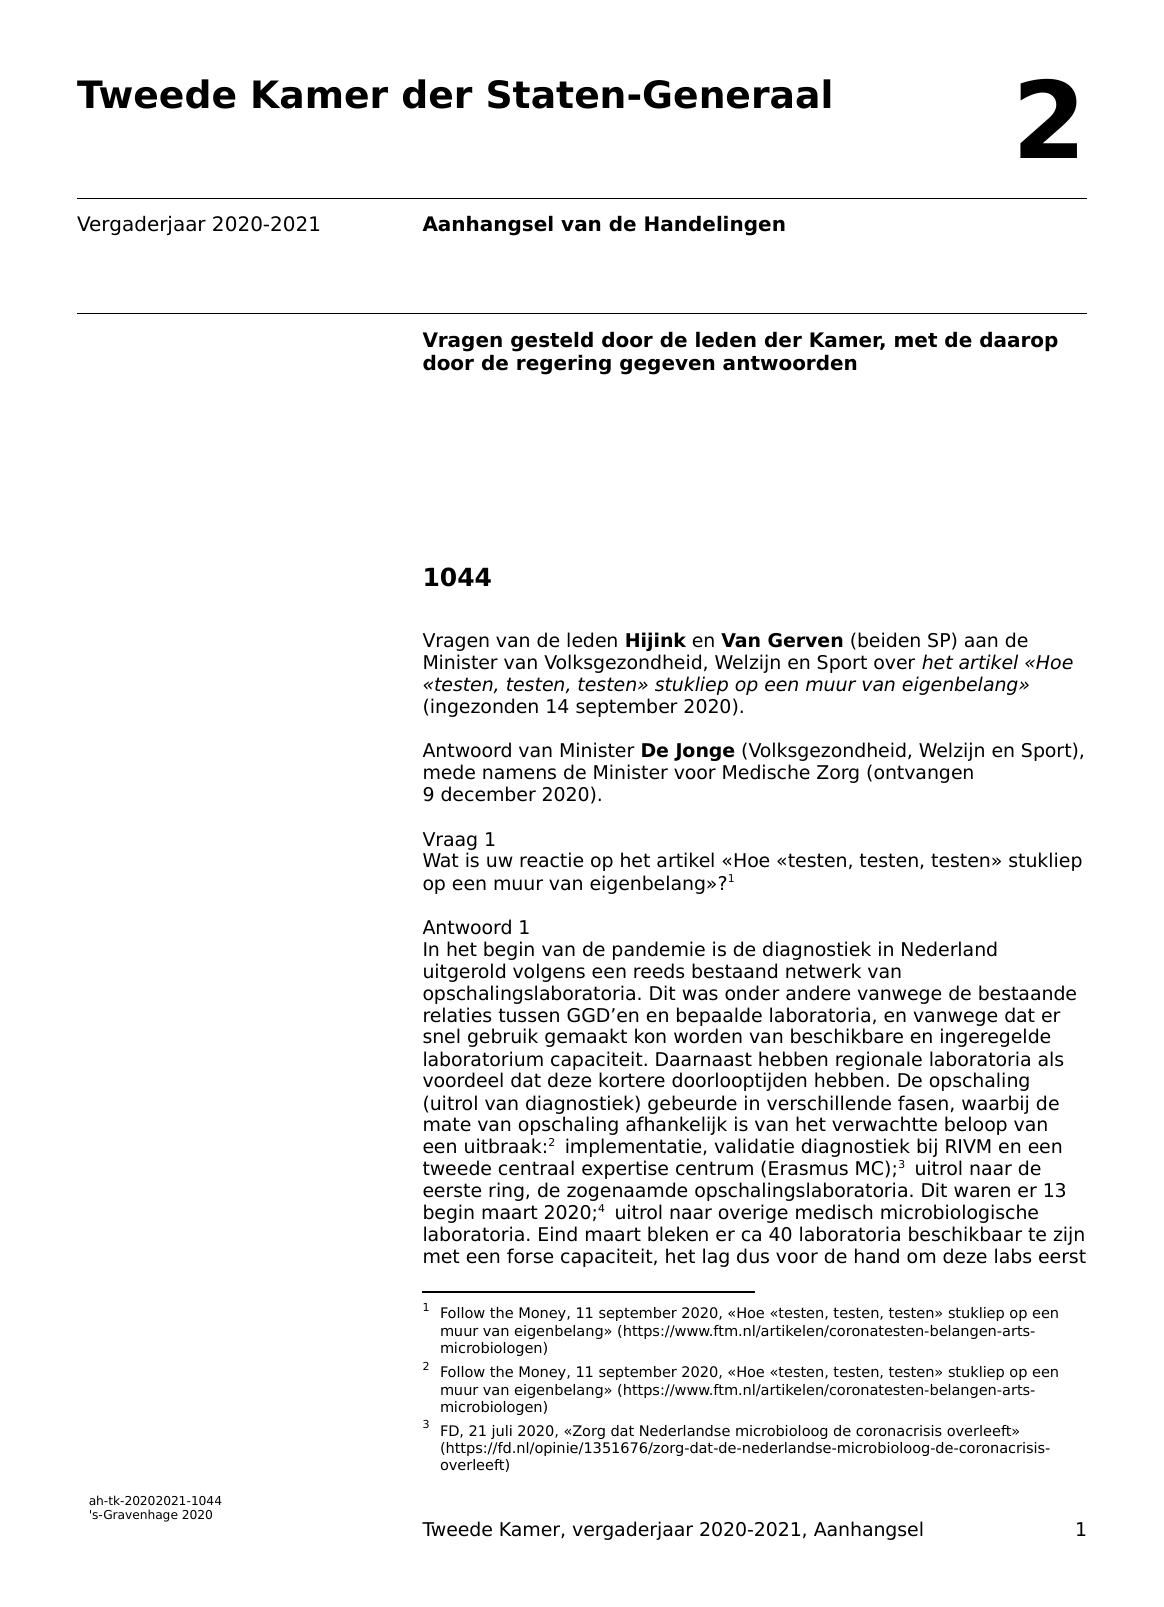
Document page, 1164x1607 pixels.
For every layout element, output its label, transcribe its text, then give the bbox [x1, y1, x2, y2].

text Wat is uw reactie op het artikel «Hoe «testen, testen, testen» stukliep op een muur van eigenbelang»? [422, 850, 1087, 894]
table_cell Vergaderjaar 2020-2021 [77, 199, 422, 313]
table_cell Aanhangsel van de Handelingen [422, 199, 1087, 313]
text ah-tk-20202021-1044 [88, 1494, 323, 1508]
text 's-Gravenhage 2020 [88, 1508, 323, 1522]
text In het begin van de pandemie is de diagnostiek in Nederland uitgerold volgens een reeds bestaand netwerk van opschalingslaboratoria. Dit was onder andere vanwege de bestaande relaties tussen GGD’en en bepaalde laboratoria, en vanwege dat er snel gebruik gemaakt kon worden van beschikbare en ingeregelde laboratorium capaciteit. Daarnaast hebben regionale laboratoria als voordeel dat deze kortere doorlooptijden hebben. De opschaling (uitrol van diagnostiek) gebeurde in verschillende fasen, waarbij de mate van opschaling afhankelijk is van het verwachtte beloop van een uitbraak: implementatie, validatie diagnostiek bij RIVM en een tweede centraal expertise centrum (Erasmus MC); uitrol naar de eerste ring, de zogenaamde opschalingslaboratoria. Dit waren er 13 begin maart 2020; uitrol naar overige medisch microbiologische laboratoria. Eind maart bleken er ca 40 laboratoria beschikbaar te zijn met een forse capaciteit, het lag dus voor de hand om deze labs eerst [422, 938, 1087, 1268]
text Antwoord 1 [422, 917, 1087, 938]
table_cell Vragen gesteld door de leden der Kamer, met de daarop door de regering gegeven antwoorden [422, 314, 1087, 375]
table_header 2 [886, 59, 1087, 198]
text Follow the Money, 11 september 2020, «Hoe «testen, testen, testen» stukliep op een muur van eigenbelang» (https://www.ftm.nl/artikelen/coronatesten-belangen-arts-microbiologen) [422, 1360, 1087, 1416]
text Antwoord van Minister De Jonge (Volksgezondheid, Welzijn en Sport), mede namens de Minister voor Medische Zorg (ontvangen 9 december 2020). [422, 740, 1087, 806]
table_cell [77, 314, 422, 375]
text Vraag 1 [422, 828, 1087, 850]
text 1044 [422, 563, 1087, 592]
text Vragen van de leden Hijink en Van Gerven (beiden SP) aan de Minister van Volksgezondheid, Welzijn en Sport over het artikel «Hoe «testen, testen, testen» stukliep op een muur van eigenbelang» (ingezonden 14 september 2020). [422, 630, 1087, 718]
text FD, 21 juli 2020, «Zorg dat Nederlandse microbioloog de coronacrisis overleeft» (https://fd.nl/opinie/1351676/zorg-dat-de-nederlandse-microbioloog-de-coronacrisis-overleeft) [422, 1418, 1087, 1474]
text Follow the Money, 11 september 2020, «Hoe «testen, testen, testen» stukliep op een muur van eigenbelang» (https://www.ftm.nl/artikelen/coronatesten-belangen-arts-microbiologen) [422, 1301, 1087, 1357]
table_header Tweede Kamer der Staten-Generaal [77, 59, 886, 198]
